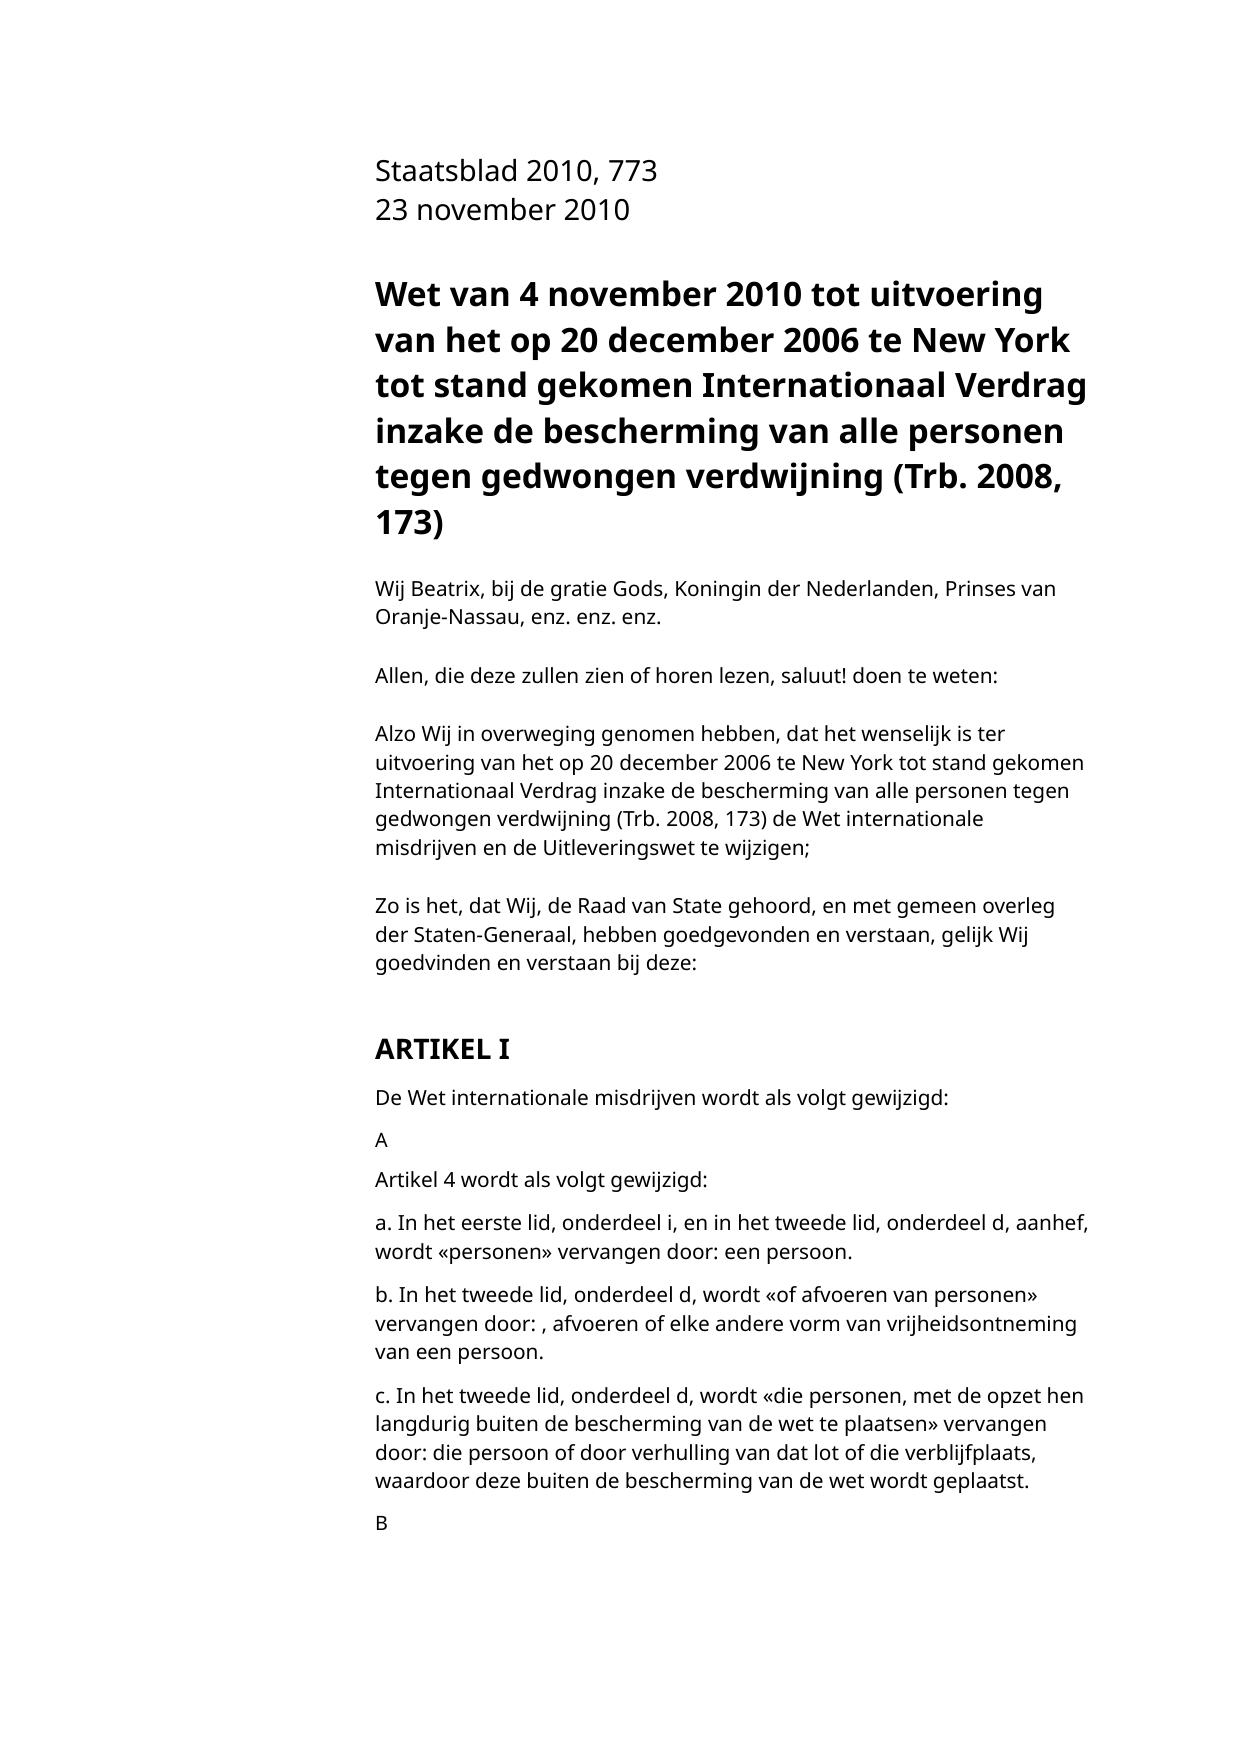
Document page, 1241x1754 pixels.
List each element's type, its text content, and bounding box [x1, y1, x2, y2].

text Allen, die deze zullen zien of horen lezen, saluut! doen te weten: [375, 661, 1090, 689]
text De Wet internationale misdrijven wordt als volgt gewijzigd: [375, 1083, 1090, 1111]
text Zo is het, dat Wij, de Raad van State gehoord, en met gemeen overleg der Staten-Generaal, hebben goedgevonden en verstaan, gelijk Wij goedvinden en verstaan bij deze: [375, 891, 1090, 977]
subtitle ARTIKEL I [375, 1029, 1090, 1068]
text B [375, 1509, 1090, 1536]
text Wij Beatrix, bij de gratie Gods, Koningin der Nederlanden, Prinses van Oranje-Nassau, enz. enz. enz. [375, 574, 1090, 631]
subtitle Wet van 4 november 2010 tot uitvoering van het op 20 december 2006 te New York tot stand gekomen Internationaal Verdrag inzake de bescherming van alle personen tegen gedwongen verdwijning (Trb. 2008, 173) [375, 271, 1090, 544]
text A [375, 1126, 1090, 1153]
text 23 november 2010 [375, 190, 1090, 229]
text Artikel 4 wordt als volgt gewijzigd: [375, 1165, 1090, 1193]
text a. In het eerste lid, onderdeel i, en in het tweede lid, onderdeel d, aanhef, wordt «personen» vervangen door: een persoon. [375, 1208, 1090, 1265]
text c. In het tweede lid, onderdeel d, wordt «die personen, met de opzet hen langdurig buiten de bescherming van de wet te plaatsen» vervangen door: die persoon of door verhulling van dat lot of die verblijfplaats, waardoor deze buiten de bescherming van de wet wordt geplaatst. [375, 1381, 1090, 1494]
text b. In het tweede lid, onderdeel d, wordt «of afvoeren van personen» vervangen door: , afvoeren of elke andere vorm van vrijheidsontneming van een persoon. [375, 1280, 1090, 1366]
text Alzo Wij in overweging genomen hebben, dat het wenselijk is ter uitvoering van het op 20 december 2006 te New York tot stand gekomen Internationaal Verdrag inzake de bescherming van alle personen tegen gedwongen verdwijning (Trb. 2008, 173) de Wet internationale misdrijven en de Uitleveringswet te wijzigen; [375, 719, 1090, 861]
text Staatsblad 2010, 773 [375, 150, 1090, 190]
